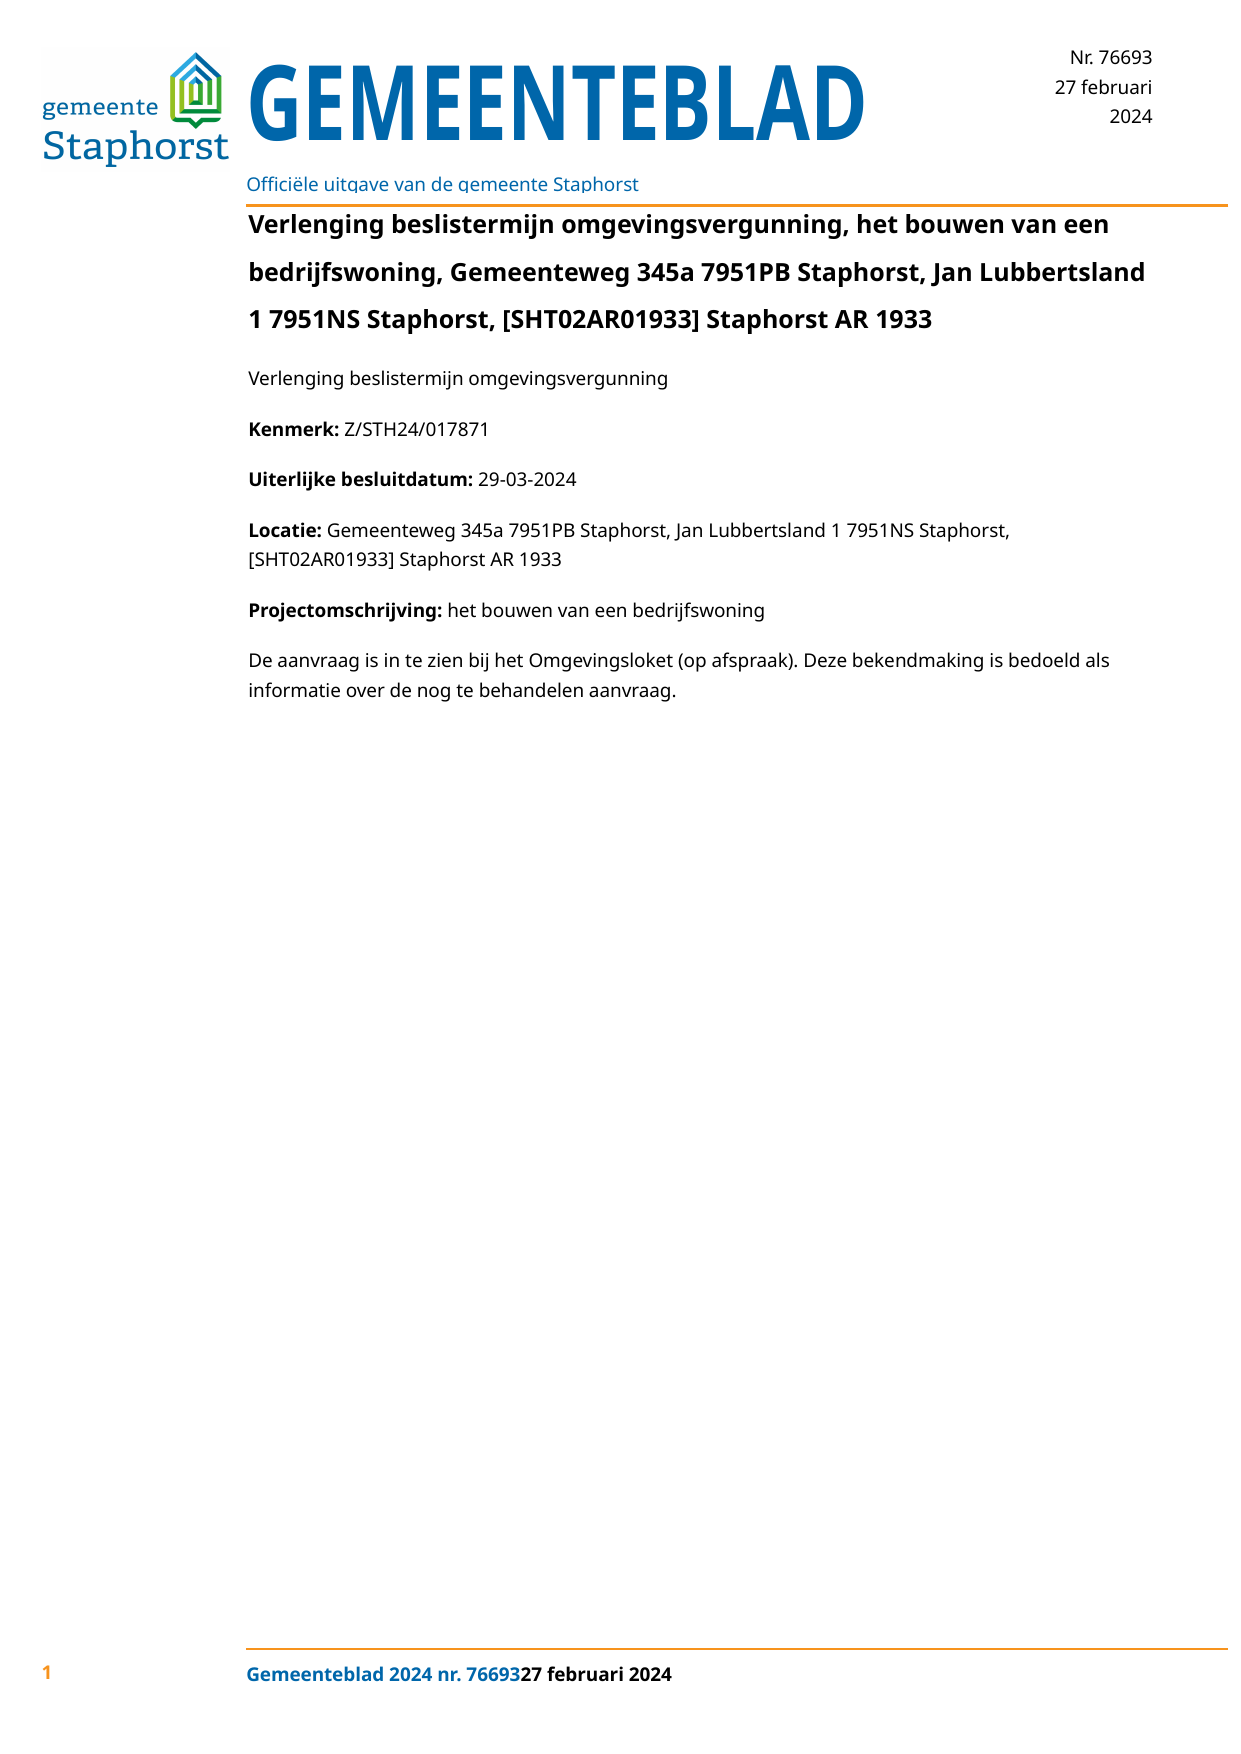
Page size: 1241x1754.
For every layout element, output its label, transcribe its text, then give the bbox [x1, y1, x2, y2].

text Verlenging beslistermijn omgevingsvergunning, het bouwen van een bedrijfswoning, Gemeenteweg 345a 7951PB Staphorst, Jan Lubbertsland 1 7951NS Staphorst, [SHT02AR01933] Staphorst AR 1933 [248, 207, 1152, 336]
text Projectomschrijving: het bouwen van een bedrijfswoning [248, 597, 1152, 622]
text Kenmerk: Z/STH24/017871 [248, 416, 1152, 442]
text De aanvraag is in te zien bij het Omgevingsloket (op afspraak). Deze bekendmaking is bedoeld als informatie over de nog te behandelen aanvraag. [248, 647, 1152, 702]
text Uiterlijke besluitdatum: 29-03-2024 [248, 466, 1152, 492]
picture [41, 47, 231, 172]
text Verlenging beslistermijn omgevingsvergunning [248, 366, 1152, 391]
text Locatie: Gemeenteweg 345a 7951PB Staphorst, Jan Lubbertsland 1 7951NS Staphorst, [SHT02AR01933] Staphorst AR 1933 [248, 517, 1152, 572]
